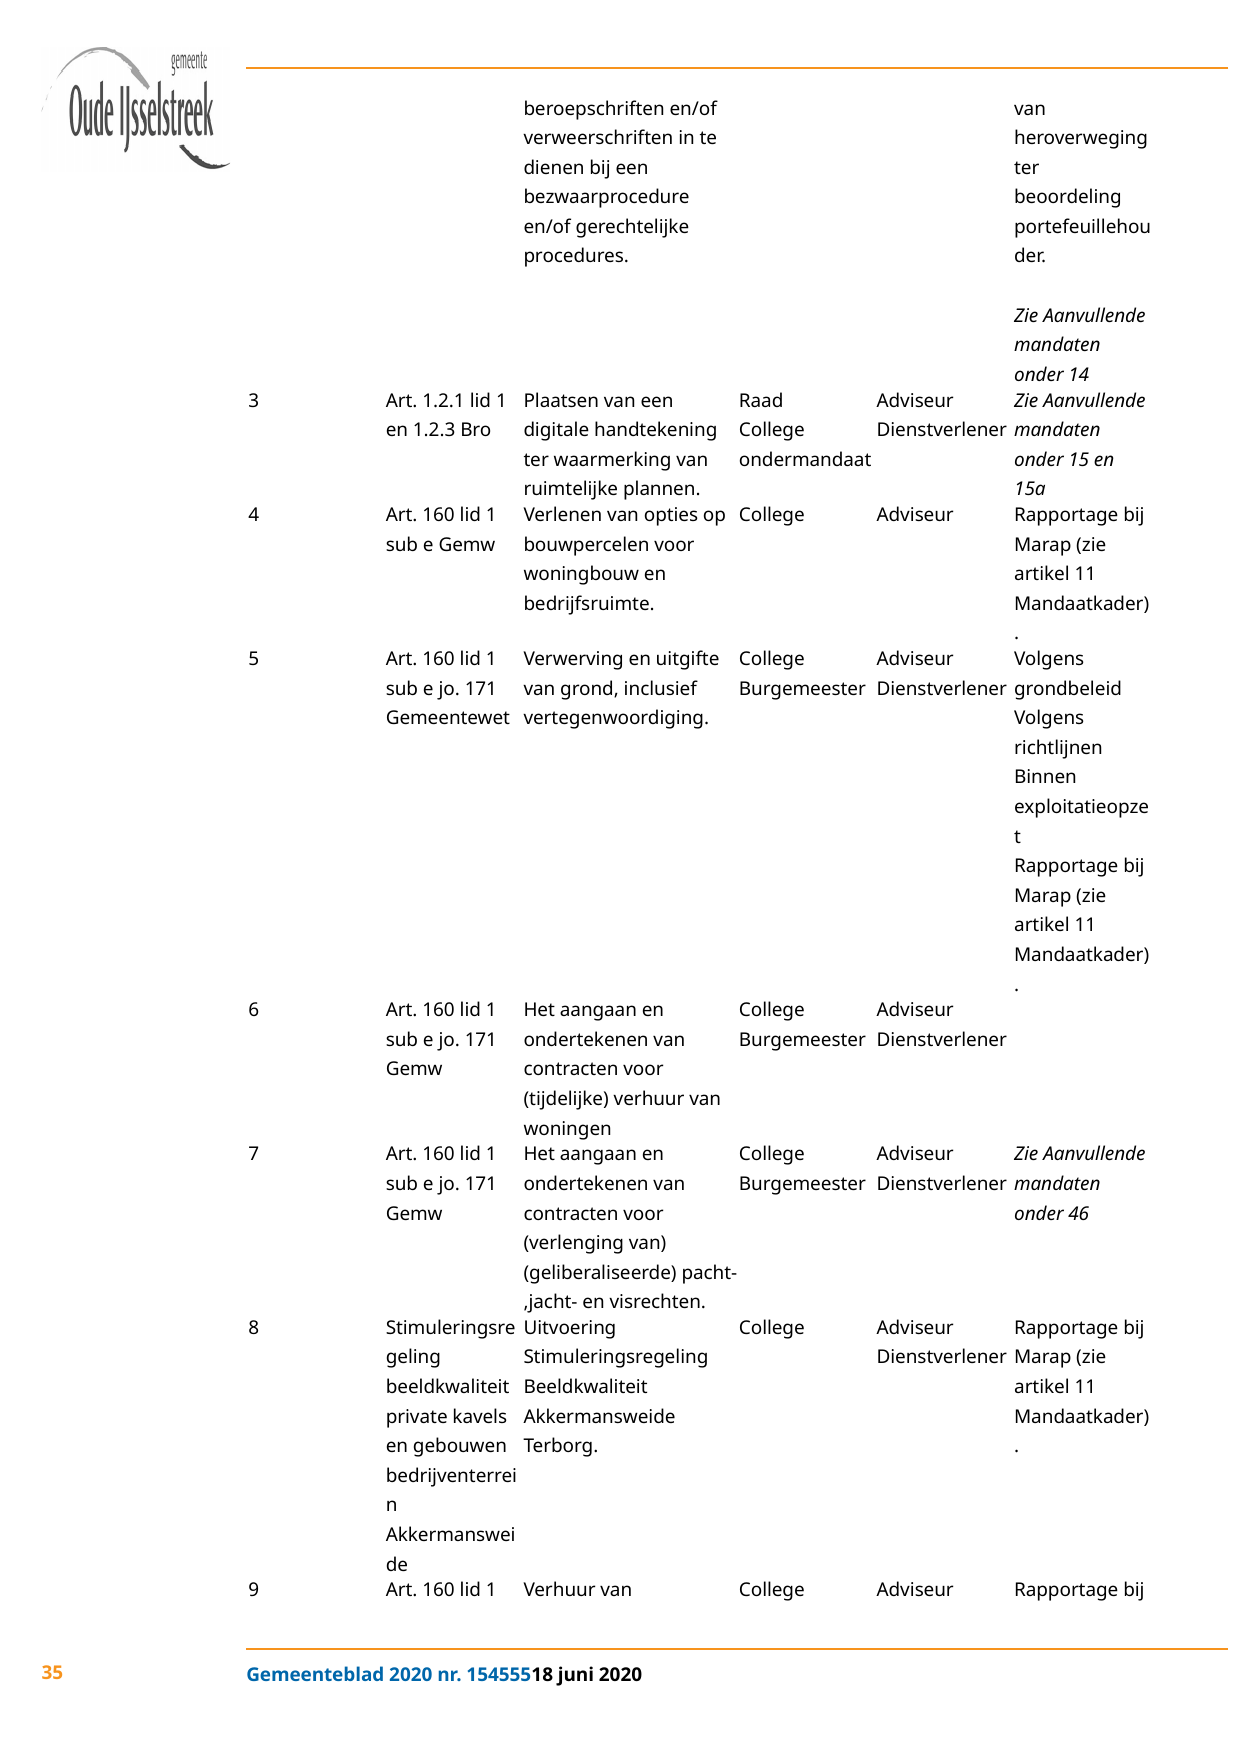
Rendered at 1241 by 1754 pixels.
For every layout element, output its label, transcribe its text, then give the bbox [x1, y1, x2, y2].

table_cell Art. 160 lid 1 sub e jo. 171 Gemeentewet [386, 645, 523, 996]
table_cell Uitvoering Stimuleringsregeling Beeldkwaliteit Akkermansweide Terborg. [523, 1314, 739, 1577]
table_cell Art. 1.2.1 lid 1 en 1.2.3 Bro [386, 387, 523, 501]
picture [41, 47, 231, 172]
table_cell Art. 160 lid 1 [386, 1577, 523, 1602]
table_cell Zie Aanvullende mandaten onder 46 [1014, 1141, 1152, 1314]
table_cell 3 [248, 387, 386, 501]
table_cell Rapportage bij Marap (zie artikel 11 Mandaatkader). [1014, 501, 1152, 645]
table_cell 9 [248, 1577, 386, 1602]
table_cell Adviseur Dienstverlener [876, 1141, 1014, 1314]
table_cell [248, 95, 386, 387]
table_cell Adviseur Dienstverlener [876, 996, 1014, 1141]
table_cell van heroverweging ter beoordeling portefeuillehouder. Zie Aanvullende mandaten onder 14 [1014, 95, 1152, 387]
table_cell College [739, 501, 876, 645]
table_cell Het aangaan en ondertekenen van contracten voor (tijdelijke) verhuur van woningen [523, 996, 739, 1141]
table_cell 5 [248, 645, 386, 996]
table_cell College Burgemeester [739, 645, 876, 996]
table_cell Het aangaan en ondertekenen van contracten voor (verlenging van) (geliberaliseerde) pacht- ,jacht- en visrechten. [523, 1141, 739, 1314]
table_cell Verlenen van opties op bouwpercelen voor woningbouw en bedrijfsruimte. [523, 501, 739, 645]
table_cell Adviseur Dienstverlener [876, 387, 1014, 501]
table_cell College Burgemeester [739, 996, 876, 1141]
table_cell Art. 160 lid 1 sub e jo. 171 Gemw [386, 996, 523, 1141]
table_cell Verwerving en uitgifte van grond, inclusief vertegenwoordiging. [523, 645, 739, 996]
table_cell College Burgemeester [739, 1141, 876, 1314]
table_cell Adviseur [876, 1577, 1014, 1602]
table_cell 8 [248, 1314, 386, 1577]
table_cell Rapportage bij Marap (zie artikel 11 Mandaatkader). [1014, 1314, 1152, 1577]
table_cell College [739, 1577, 876, 1602]
table_cell Art. 160 lid 1 sub e jo. 171 Gemw [386, 1141, 523, 1314]
table_cell Verhuur van [523, 1577, 739, 1602]
table_cell 7 [248, 1141, 386, 1314]
table_cell [386, 95, 523, 387]
table_cell College [739, 1314, 876, 1577]
table_cell [739, 95, 876, 387]
table_cell Adviseur [876, 501, 1014, 645]
table_cell beroepschriften en/of verweerschriften in te dienen bij een bezwaarprocedure en/of gerechtelijke procedures. [523, 95, 739, 387]
table_cell Raad College ondermandaat [739, 387, 876, 501]
table_cell Plaatsen van een digitale handtekening ter waarmerking van ruimtelijke plannen. [523, 387, 739, 501]
table_cell 4 [248, 501, 386, 645]
table_cell [876, 95, 1014, 387]
table_cell Adviseur Dienstverlener [876, 645, 1014, 996]
table_cell [1014, 996, 1152, 1141]
table_cell Volgens grondbeleid Volgens richtlijnen Binnen exploitatieopzet Rapportage bij Marap (zie artikel 11 Mandaatkader). [1014, 645, 1152, 996]
table_cell Zie Aanvullende mandaten onder 15 en 15a [1014, 387, 1152, 501]
table_cell Stimuleringsregeling beeldkwaliteit private kavels en gebouwen bedrijventerrein Akkermansweide [386, 1314, 523, 1577]
table_cell Adviseur Dienstverlener [876, 1314, 1014, 1577]
table_cell 6 [248, 996, 386, 1141]
table_cell Rapportage bij [1014, 1577, 1152, 1602]
table_cell Art. 160 lid 1 sub e Gemw [386, 501, 523, 645]
